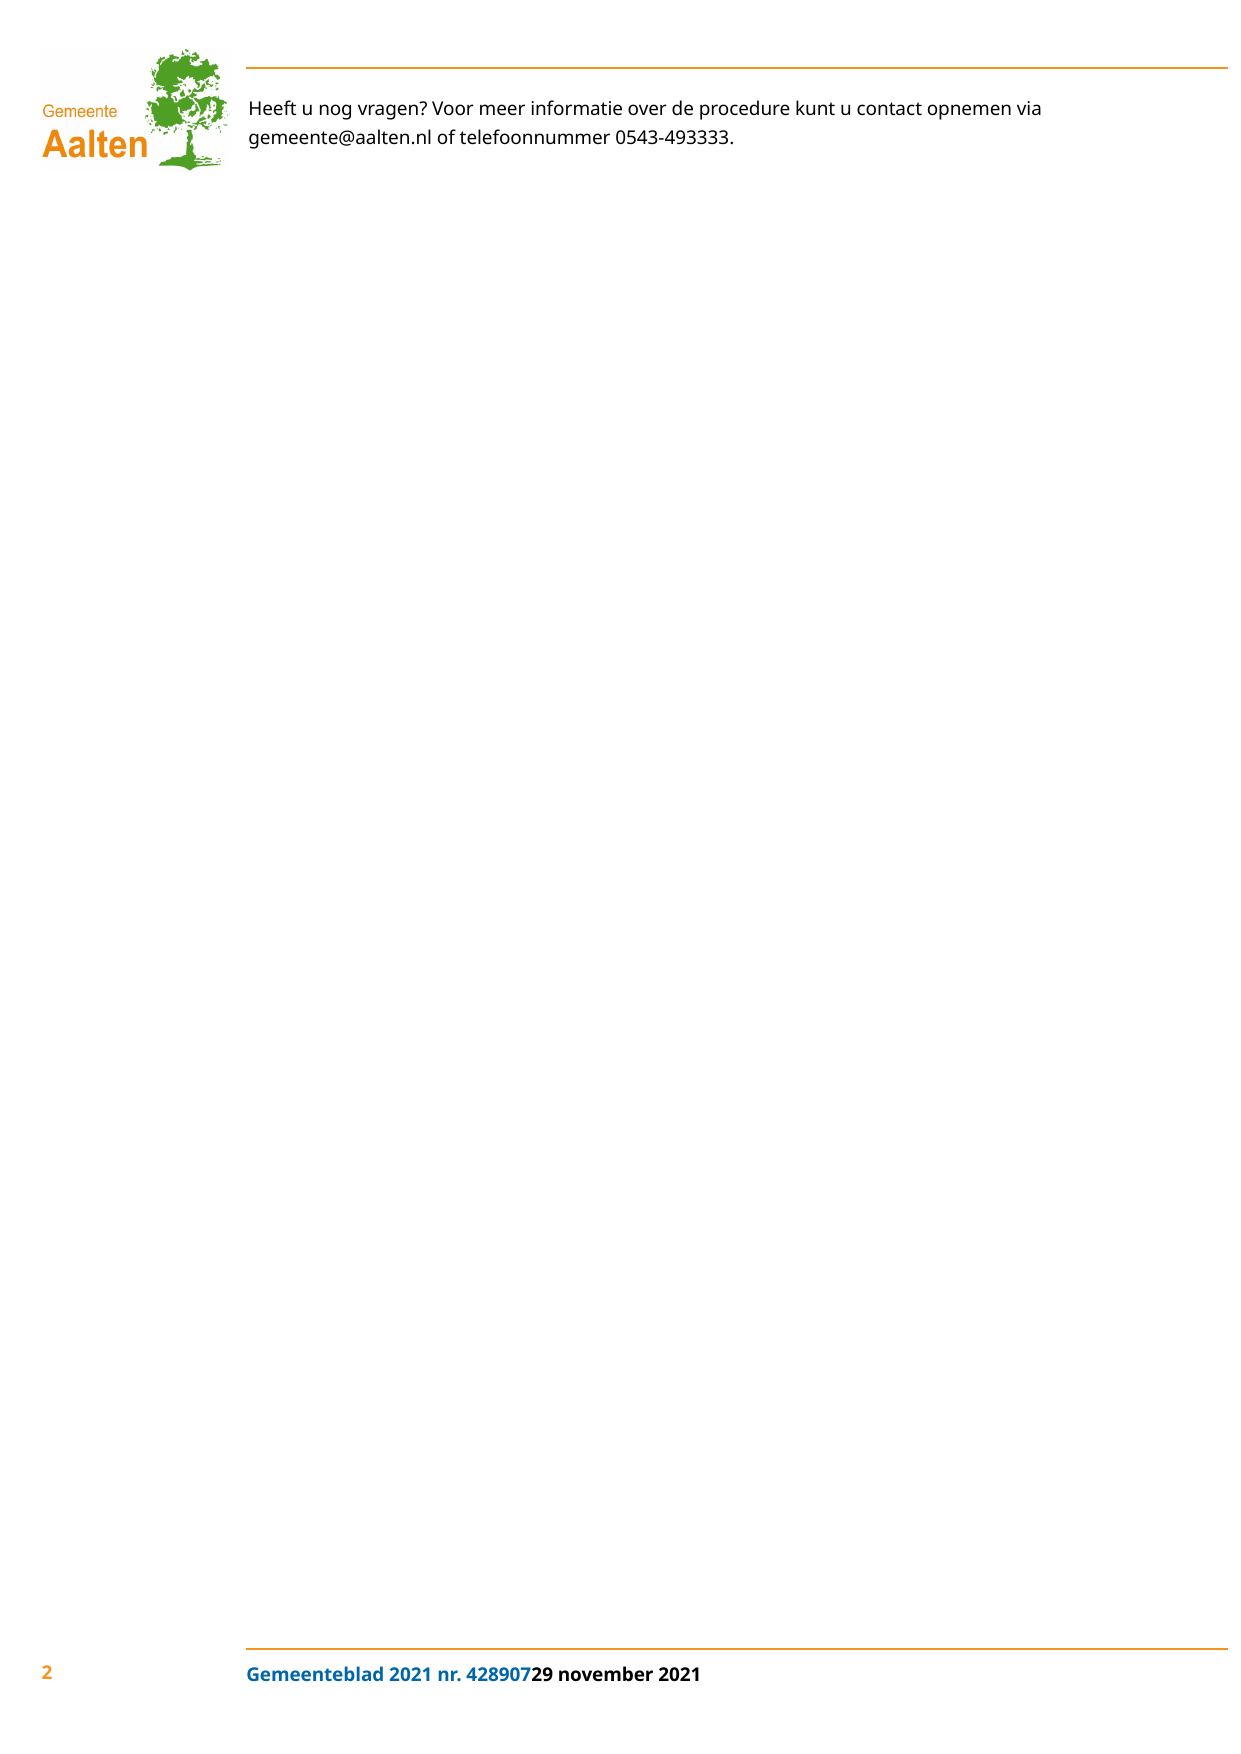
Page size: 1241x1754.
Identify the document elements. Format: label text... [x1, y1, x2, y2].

text Heeft u nog vragen? Voor meer informatie over de procedure kunt u contact opnemen via gemeente@aalten.nl of telefoonnummer 0543-493333. [248, 95, 1152, 150]
picture [41, 47, 231, 172]
